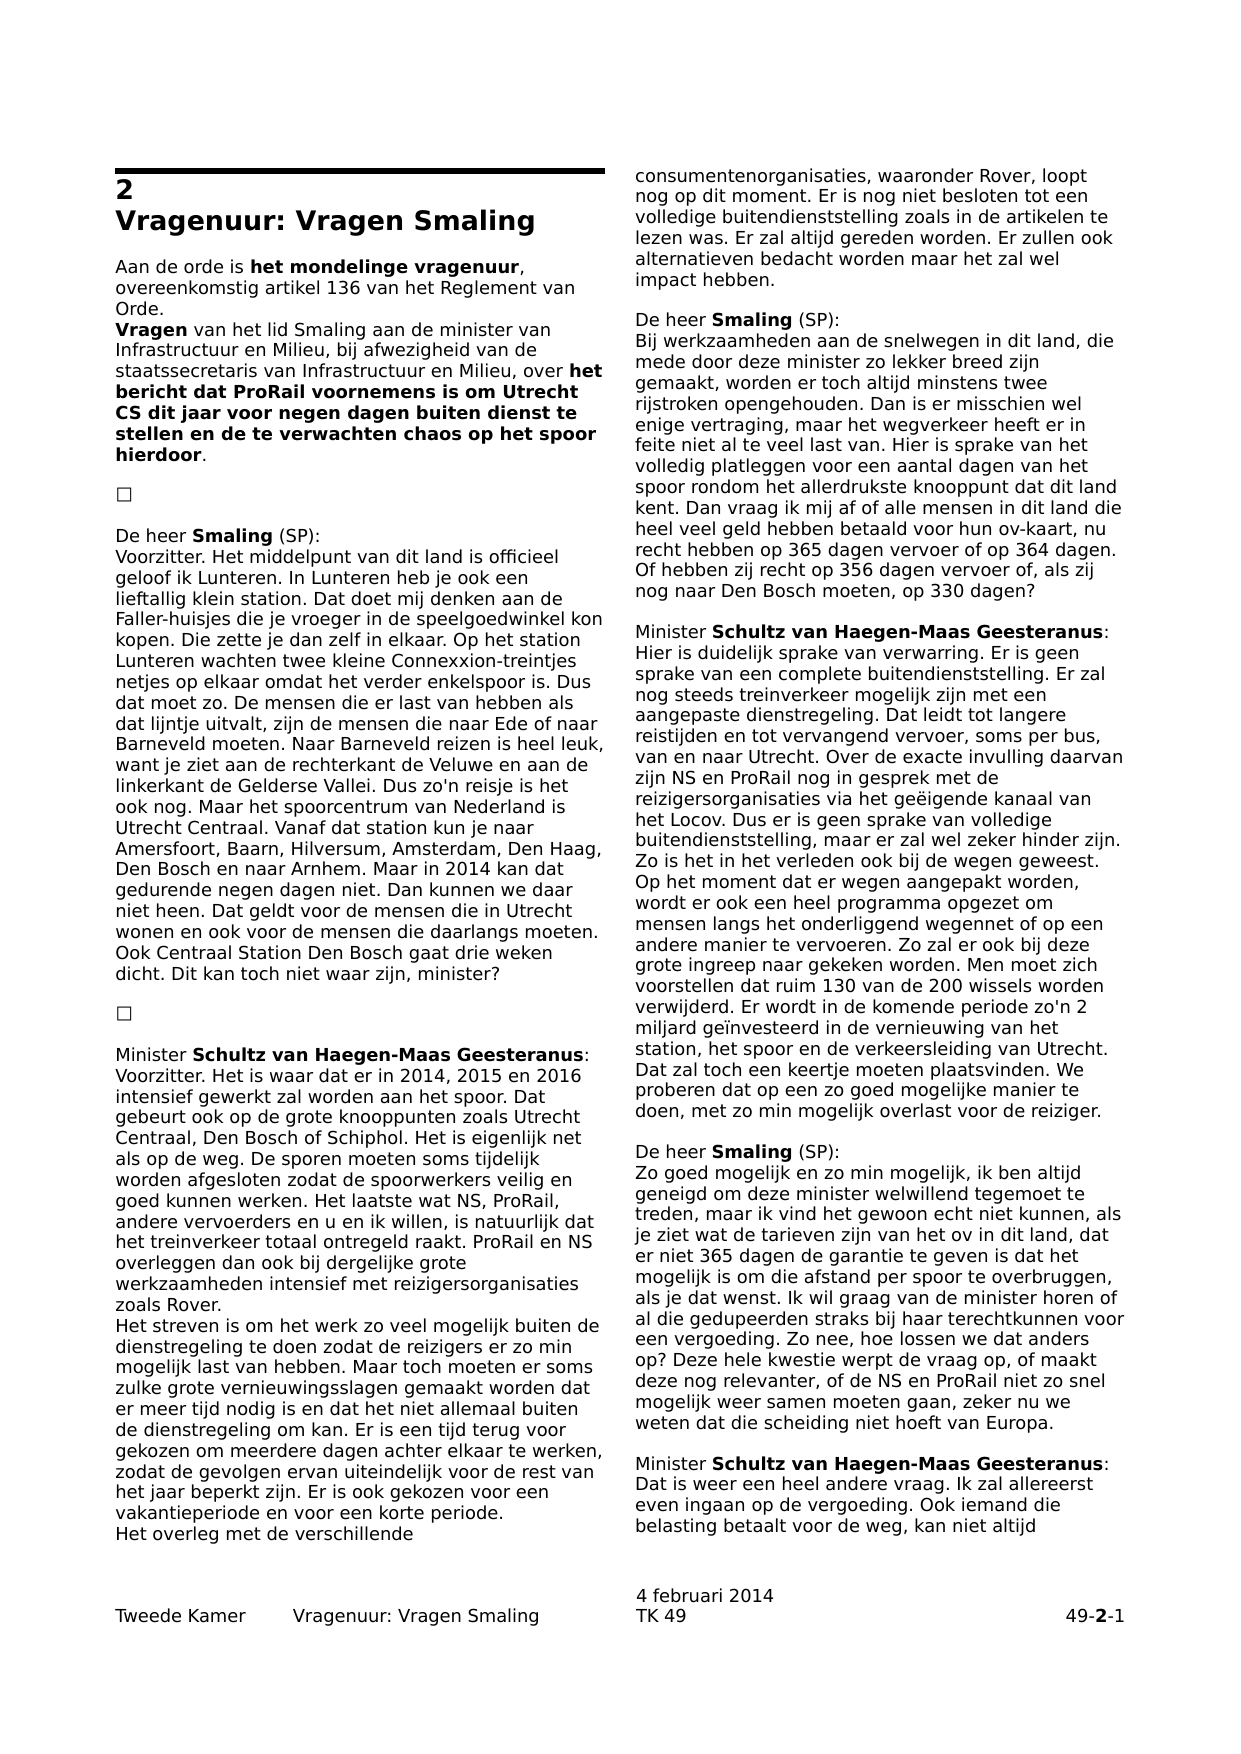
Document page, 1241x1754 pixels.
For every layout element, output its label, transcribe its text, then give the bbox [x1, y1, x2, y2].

text Zo goed mogelijk en zo min mogelijk, ik ben altijd geneigd om deze minister welwillend tegemoet te treden, maar ik vind het gewoon echt niet kunnen, als je ziet wat de tarieven zijn van het ov in dit land, dat er niet 365 dagen de garantie te geven is dat het mogelijk is om die afstand per spoor te overbruggen, als je dat wenst. Ik wil graag van de minister horen of al die gedupeerden straks bij haar terechtkunnen voor een vergoeding. Zo nee, hoe lossen we dat anders op? Deze hele kwestie werpt de vraag op, of maakt deze nog relevanter, of de NS en ProRail niet zo snel mogelijk weer samen moeten gaan, zeker nu we weten dat die scheiding niet hoeft van Europa. [635, 1162, 1125, 1433]
text Het overleg met de verschillende [115, 1524, 605, 1545]
text De heer Smaling (SP): [635, 310, 1125, 331]
text Hier is duidelijk sprake van verwarring. Er is geen sprake van een complete buitendienststelling. Er zal nog steeds treinverkeer mogelijk zijn met een aangepaste dienstregeling. Dat leidt tot langere reistijden en tot vervangend vervoer, soms per bus, van en naar Utrecht. Over de exacte invulling daarvan zijn NS en ProRail nog in gesprek met de reizigersorganisaties via het geëigende kanaal van het Locov. Dus er is geen sprake van volledige buitendienststelling, maar er zal wel zeker hinder zijn. Zo is het in het verleden ook bij de wegen geweest. Op het moment dat er wegen aangepakt worden, wordt er ook een heel programma opgezet om mensen langs het onderliggend wegennet of op een andere manier te vervoeren. Zo zal er ook bij deze grote ingreep naar gekeken worden. Men moet zich voorstellen dat ruim 130 van de 200 wissels worden verwijderd. Er wordt in de komende periode zo'n 2 miljard geïnvesteerd in de vernieuwing van het station, het spoor en de verkeersleiding van Utrecht. Dat zal toch een keertje moeten plaatsvinden. We proberen dat op een zo goed mogelijke manier te doen, met zo min mogelijk overlast voor de reiziger. [635, 643, 1125, 1122]
text De heer Smaling (SP): [635, 1142, 1125, 1162]
text De heer Smaling (SP): [115, 526, 605, 547]
text ⬜ [115, 1004, 605, 1025]
text Minister Schultz van Haegen-Maas Geesteranus: [635, 1453, 1125, 1474]
text Vragen van het lid Smaling aan de minister van Infrastructuur en Milieu, bij afwezigheid van de staatssecretaris van Infrastructuur en Milieu, over het bericht dat ProRail voornemens is om Utrecht CS dit jaar voor negen dagen buiten dienst te stellen en de te verwachten chaos op het spoor hierdoor. [115, 319, 605, 465]
text Aan de orde is het mondelinge vragenuur, overeenkomstig artikel 136 van het Reglement van Orde. [115, 257, 605, 319]
text ⬜ [115, 485, 605, 506]
text Het streven is om het werk zo veel mogelijk buiten de dienstregeling te doen zodat de reizigers er zo min mogelijk last van hebben. Maar toch moeten er soms zulke grote vernieuwingsslagen gemaakt worden dat er meer tijd nodig is en dat het niet allemaal buiten de dienstregeling om kan. Er is een tijd terug voor gekozen om meerdere dagen achter elkaar te werken, zodat de gevolgen ervan uiteindelijk voor de rest van het jaar beperkt zijn. Er is ook gekozen voor een vakantieperiode en voor een korte periode. [115, 1316, 605, 1524]
text Bij werkzaamheden aan de snelwegen in dit land, die mede door deze minister zo lekker breed zijn gemaakt, worden er toch altijd minstens twee rijstroken opengehouden. Dan is er misschien wel enige vertraging, maar het wegverkeer heeft er in feite niet al te veel last van. Hier is sprake van het volledig platleggen voor een aantal dagen van het spoor rondom het allerdrukste knooppunt dat dit land kent. Dan vraag ik mij af of alle mensen in dit land die heel veel geld hebben betaald voor hun ov-kaart, nu recht hebben op 365 dagen vervoer of op 364 dagen. Of hebben zij recht op 356 dagen vervoer of, als zij nog naar Den Bosch moeten, op 330 dagen? [635, 331, 1125, 602]
text Voorzitter. Het middelpunt van dit land is officieel geloof ik Lunteren. In Lunteren heb je ook een lieftallig klein station. Dat doet mij denken aan de Faller-huisjes die je vroeger in de speelgoedwinkel kon kopen. Die zette je dan zelf in elkaar. Op het station Lunteren wachten twee kleine Connexxion-treintjes netjes op elkaar omdat het verder enkelspoor is. Dus dat moet zo. De mensen die er last van hebben als dat lijntje uitvalt, zijn de mensen die naar Ede of naar Barneveld moeten. Naar Barneveld reizen is heel leuk, want je ziet aan de rechterkant de Veluwe en aan de linkerkant de Gelderse Vallei. Dus zo'n reisje is het ook nog. Maar het spoorcentrum van Nederland is Utrecht Centraal. Vanaf dat station kun je naar Amersfoort, Baarn, Hilversum, Amsterdam, Den Haag, Den Bosch en naar Arnhem. Maar in 2014 kan dat gedurende negen dagen niet. Dan kunnen we daar niet heen. Dat geldt voor de mensen die in Utrecht wonen en ook voor de mensen die daarlangs moeten. Ook Centraal Station Den Bosch gaat drie weken dicht. Dit kan toch niet waar zijn, minister? [115, 547, 605, 984]
text Minister Schultz van Haegen-Maas Geesteranus: [635, 622, 1125, 643]
text Minister Schultz van Haegen-Maas Geesteranus: [115, 1045, 605, 1066]
title 2 Vragenuur: Vragen Smaling [115, 174, 605, 237]
text Dat is weer een heel andere vraag. Ik zal allereerst even ingaan op de vergoeding. Ook iemand die belasting betaalt voor de weg, kan niet altijd [635, 1474, 1125, 1537]
text Voorzitter. Het is waar dat er in 2014, 2015 en 2016 intensief gewerkt zal worden aan het spoor. Dat gebeurt ook op de grote knooppunten zoals Utrecht Centraal, Den Bosch of Schiphol. Het is eigenlijk net als op de weg. De sporen moeten soms tijdelijk worden afgesloten zodat de spoorwerkers veilig en goed kunnen werken. Het laatste wat NS, ProRail, andere vervoerders en u en ik willen, is natuurlijk dat het treinverkeer totaal ontregeld raakt. ProRail en NS overleggen dan ook bij dergelijke grote werkzaamheden intensief met reizigersorganisaties zoals Rover. [115, 1066, 605, 1316]
text consumentenorganisaties, waaronder Rover, loopt nog op dit moment. Er is nog niet besloten tot een volledige buitendienststelling zoals in de artikelen te lezen was. Er zal altijd gereden worden. Er zullen ook alternatieven bedacht worden maar het zal wel impact hebben. [635, 165, 1125, 290]
